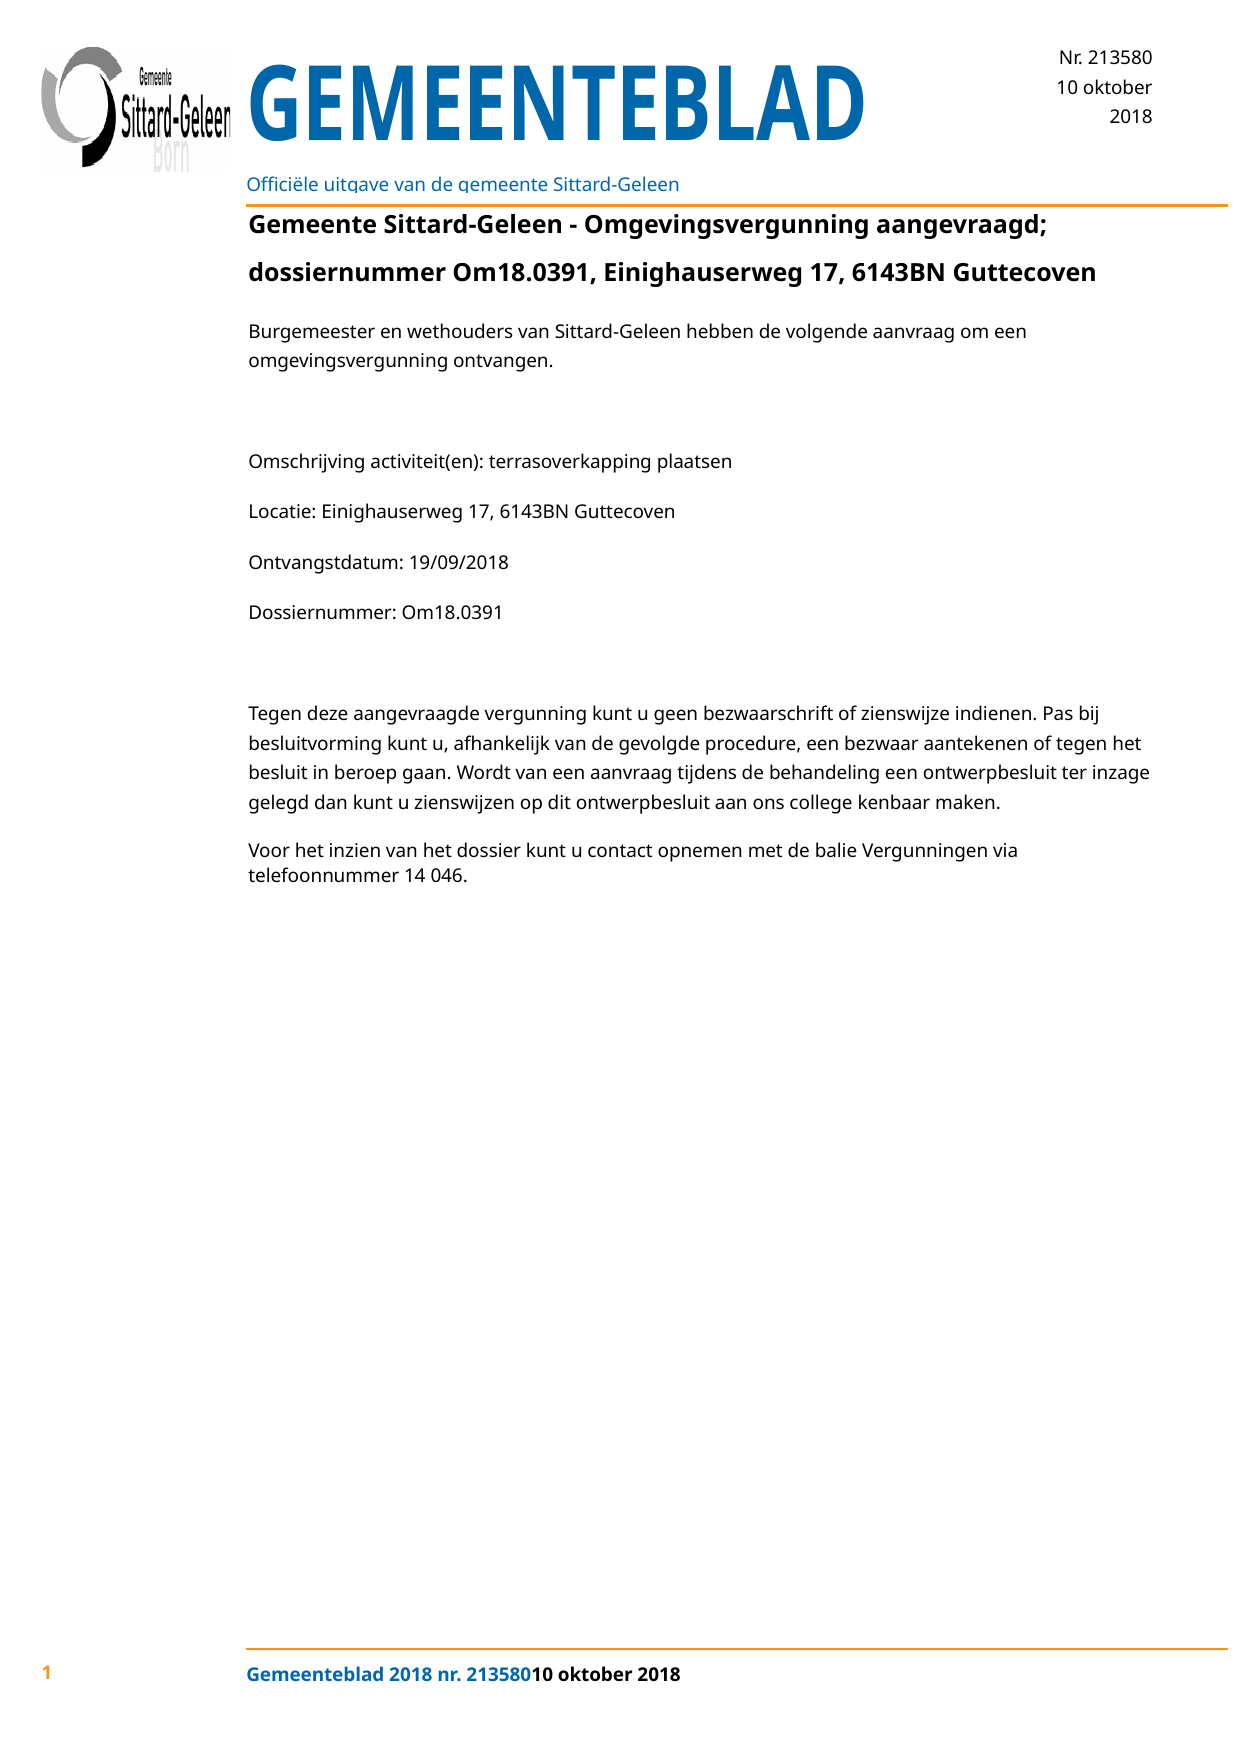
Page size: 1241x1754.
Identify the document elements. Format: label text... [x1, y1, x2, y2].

text Tegen deze aangevraagde vergunning kunt u geen bezwaarschrift of zienswijze indienen. Pas bij besluitvorming kunt u, afhankelijk van de gevolgde procedure, een bezwaar aantekenen of tegen het besluit in beroep gaan. Wordt van een aanvraag tijdens de behandeling een ontwerpbesluit ter inzage gelegd dan kunt u zienswijzen op dit ontwerpbesluit aan ons college kenbaar maken. [248, 700, 1152, 815]
text Burgemeester en wethouders van Sittard-Geleen hebben de volgende aanvraag om een omgevingsvergunning ontvangen. [248, 318, 1152, 373]
picture [41, 47, 231, 172]
text Gemeente Sittard-Geleen - Omgevingsvergunning aangevraagd; dossiernummer Om18.0391, Einighauserweg 17, 6143BN Guttecoven [248, 207, 1152, 288]
text Omschrijving activiteit(en): terrasoverkapping plaatsen [248, 448, 1152, 474]
text Dossiernummer: Om18.0391 [248, 599, 1152, 625]
text Locatie: Einighauserweg 17, 6143BN Guttecoven [248, 499, 1152, 524]
text Ontvangstdatum: 19/09/2018 [248, 549, 1152, 575]
text Voor het inzien van het dossier kunt u contact opnemen met de balie Vergunningen via telefoonnummer 14 046. [248, 837, 1152, 888]
